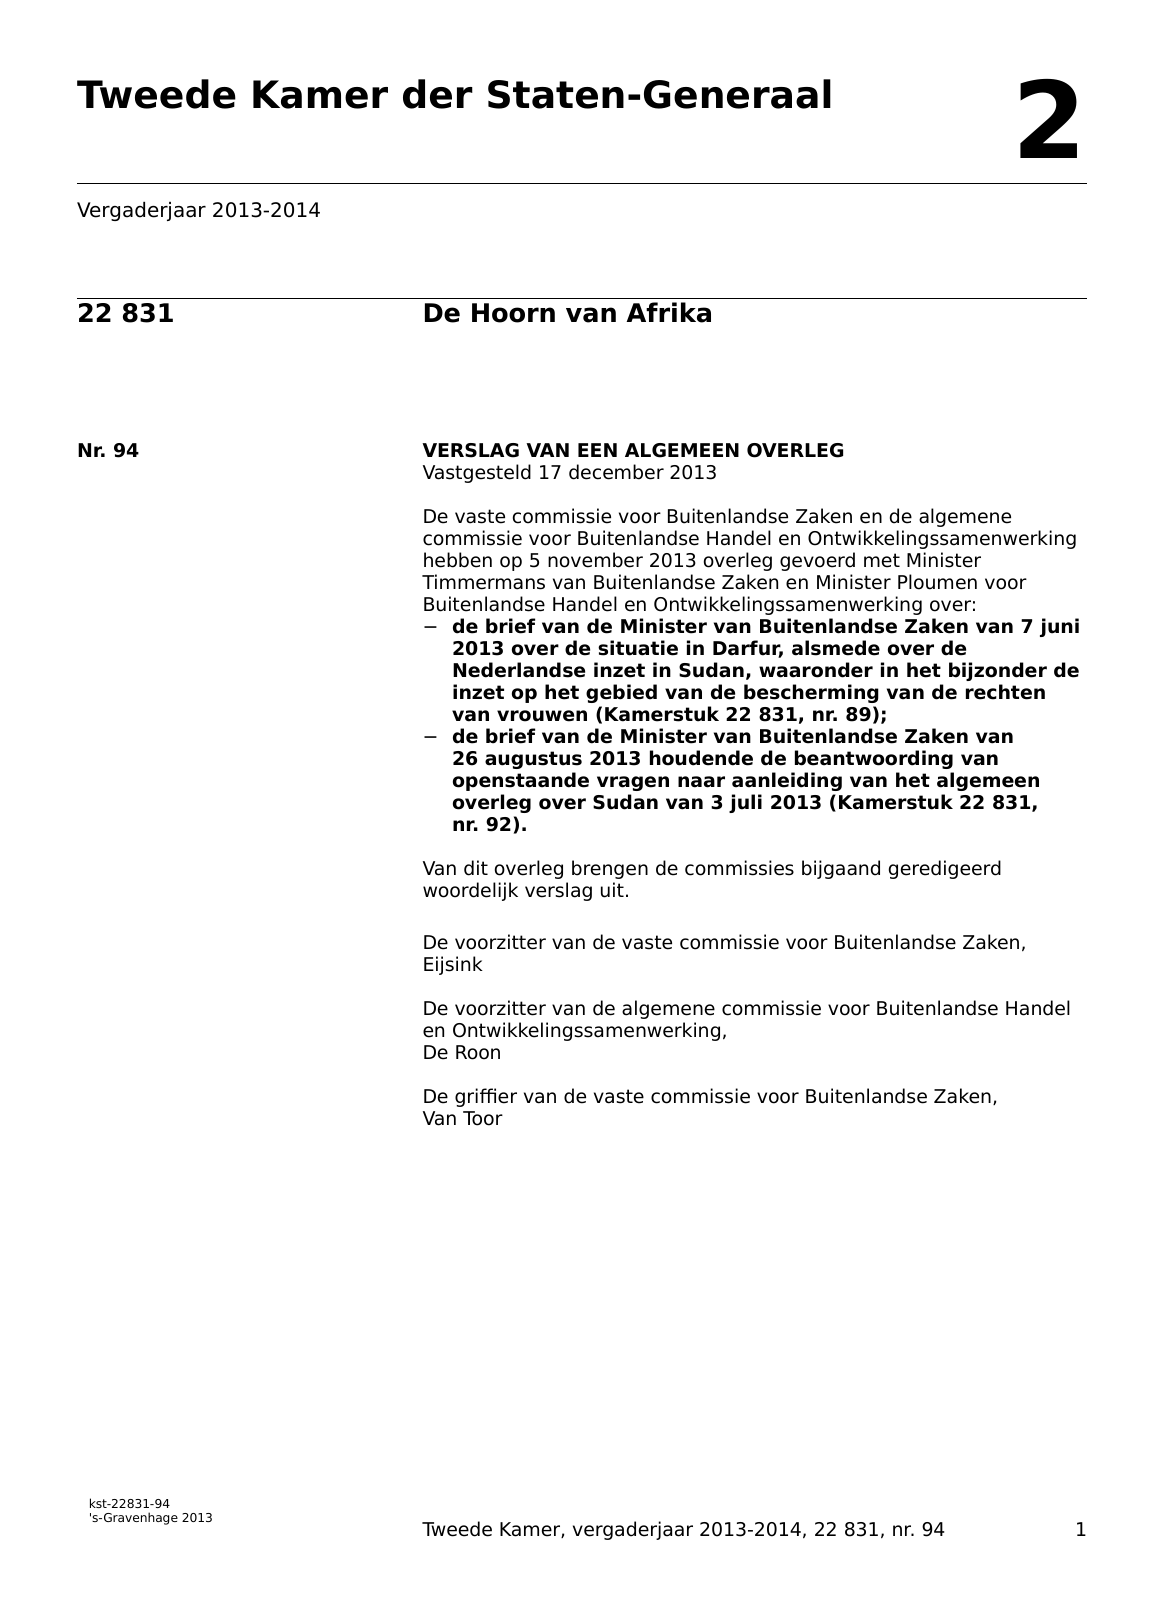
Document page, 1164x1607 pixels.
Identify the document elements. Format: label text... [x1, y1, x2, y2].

subtitle Nr. 94 VERSLAG VAN EEN ALGEMEEN OVERLEG [77, 440, 1087, 462]
table_header Tweede Kamer der Staten-Generaal [77, 59, 886, 183]
text Vastgesteld 17 december 2013 [422, 462, 1087, 484]
text De vaste commissie voor Buitenlandse Zaken en de algemene commissie voor Buitenlandse Handel en Ontwikkelingssamenwerking hebben op 5 november 2013 overleg gevoerd met Minister Timmermans van Buitenlandse Zaken en Minister Ploumen voor Buitenlandse Handel en Ontwikkelingssamenwerking over: [422, 506, 1087, 616]
text kst-22831-94 [88, 1497, 323, 1511]
text − de brief van de Minister van Buitenlandse Zaken van 7 juni 2013 over de situatie in Darfur, alsmede over de Nederlandse inzet in Sudan, waaronder in het bijzonder de inzet op het gebied van de bescherming van de rechten van vrouwen (Kamerstuk 22 831, nr. 89); [422, 616, 1087, 726]
table_cell Vergaderjaar 2013-2014 [77, 184, 1087, 298]
text De voorzitter van de algemene commissie voor Buitenlandse Handel en Ontwikkelingssamenwerking, De Roon [422, 998, 1087, 1064]
text − de brief van de Minister van Buitenlandse Zaken van 26 augustus 2013 houdende de beantwoording van openstaande vragen naar aanleiding van het algemeen overleg over Sudan van 3 juli 2013 (Kamerstuk 22 831, nr. 92). [422, 726, 1087, 836]
text De griffier van de vaste commissie voor Buitenlandse Zaken, Van Toor [422, 1086, 1087, 1130]
table_header 2 [886, 59, 1087, 183]
text De voorzitter van de vaste commissie voor Buitenlandse Zaken, Eijsink [422, 932, 1087, 976]
text 's-Gravenhage 2013 [88, 1511, 323, 1525]
text Van dit overleg brengen de commissies bijgaand geredigeerd woordelijk verslag uit. [422, 858, 1087, 902]
subtitle 22 831 De Hoorn van Afrika [77, 299, 1087, 329]
